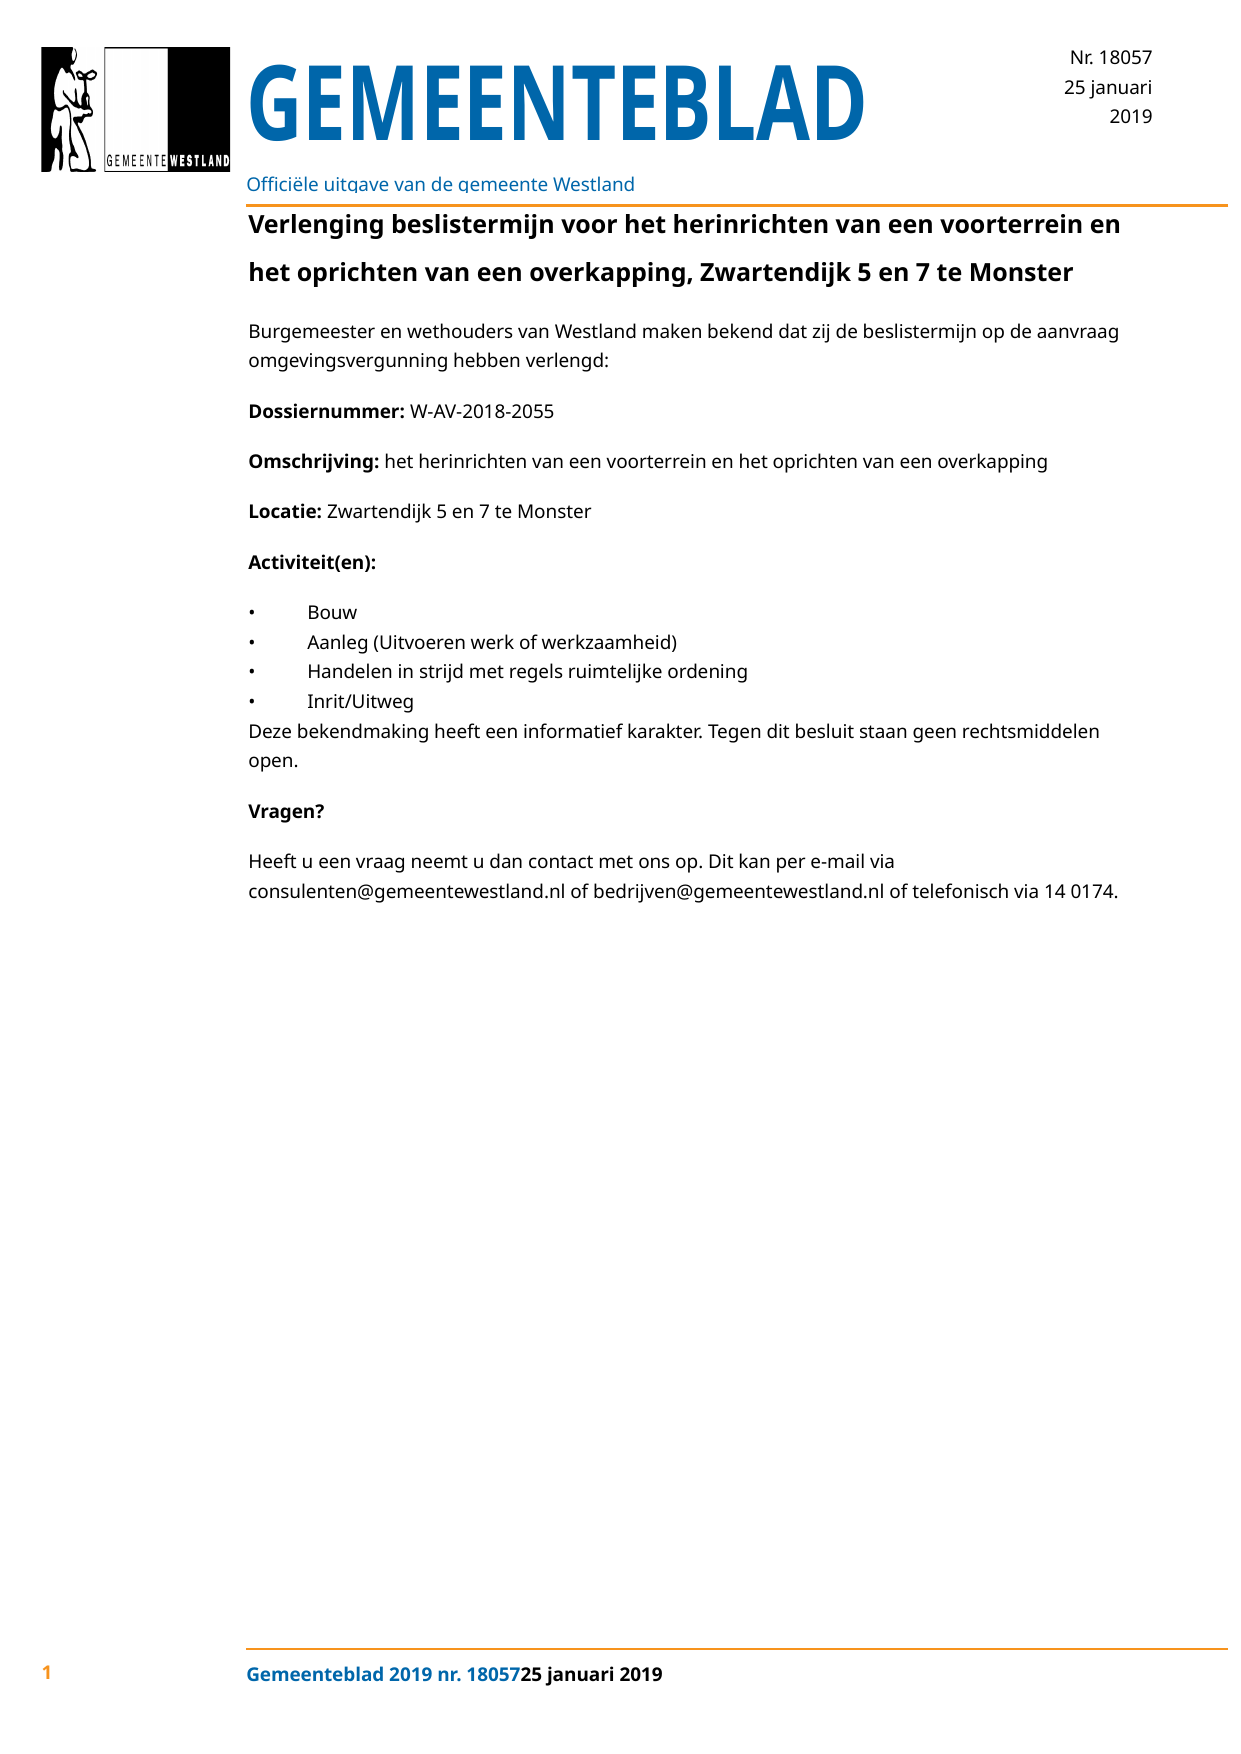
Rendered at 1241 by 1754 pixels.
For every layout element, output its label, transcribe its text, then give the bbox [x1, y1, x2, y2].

text Locatie: Zwartendijk 5 en 7 te Monster [248, 499, 1152, 524]
picture [41, 47, 231, 172]
list Inrit/Uitweg [248, 688, 1152, 714]
text Vragen? [248, 798, 1152, 824]
list Handelen in strijd met regels ruimtelijke ordening [248, 659, 1152, 684]
text Deze bekendmaking heeft een informatief karakter. Tegen dit besluit staan geen rechtsmiddelen open. [248, 718, 1152, 773]
text Verlenging beslistermijn voor het herinrichten van een voorterrein en het oprichten van een overkapping, Zwartendijk 5 en 7 te Monster [248, 207, 1152, 288]
text Heeft u een vraag neemt u dan contact met ons op. Dit kan per e-mail via consulenten@gemeentewestland.nl of bedrijven@gemeentewestland.nl of telefonisch via 14 0174. [248, 848, 1152, 904]
list Bouw [248, 599, 1152, 625]
text Activiteit(en): [248, 549, 1152, 575]
text Burgemeester en wethouders van Westland maken bekend dat zij de beslistermijn op de aanvraag omgevingsvergunning hebben verlengd: [248, 318, 1152, 373]
text Omschrijving: het herinrichten van een voorterrein en het oprichten van een overkapping [248, 448, 1152, 474]
text Dossiernummer: W-AV-2018-2055 [248, 398, 1152, 424]
list Aanleg (Uitvoeren werk of werkzaamheid) [248, 629, 1152, 655]
